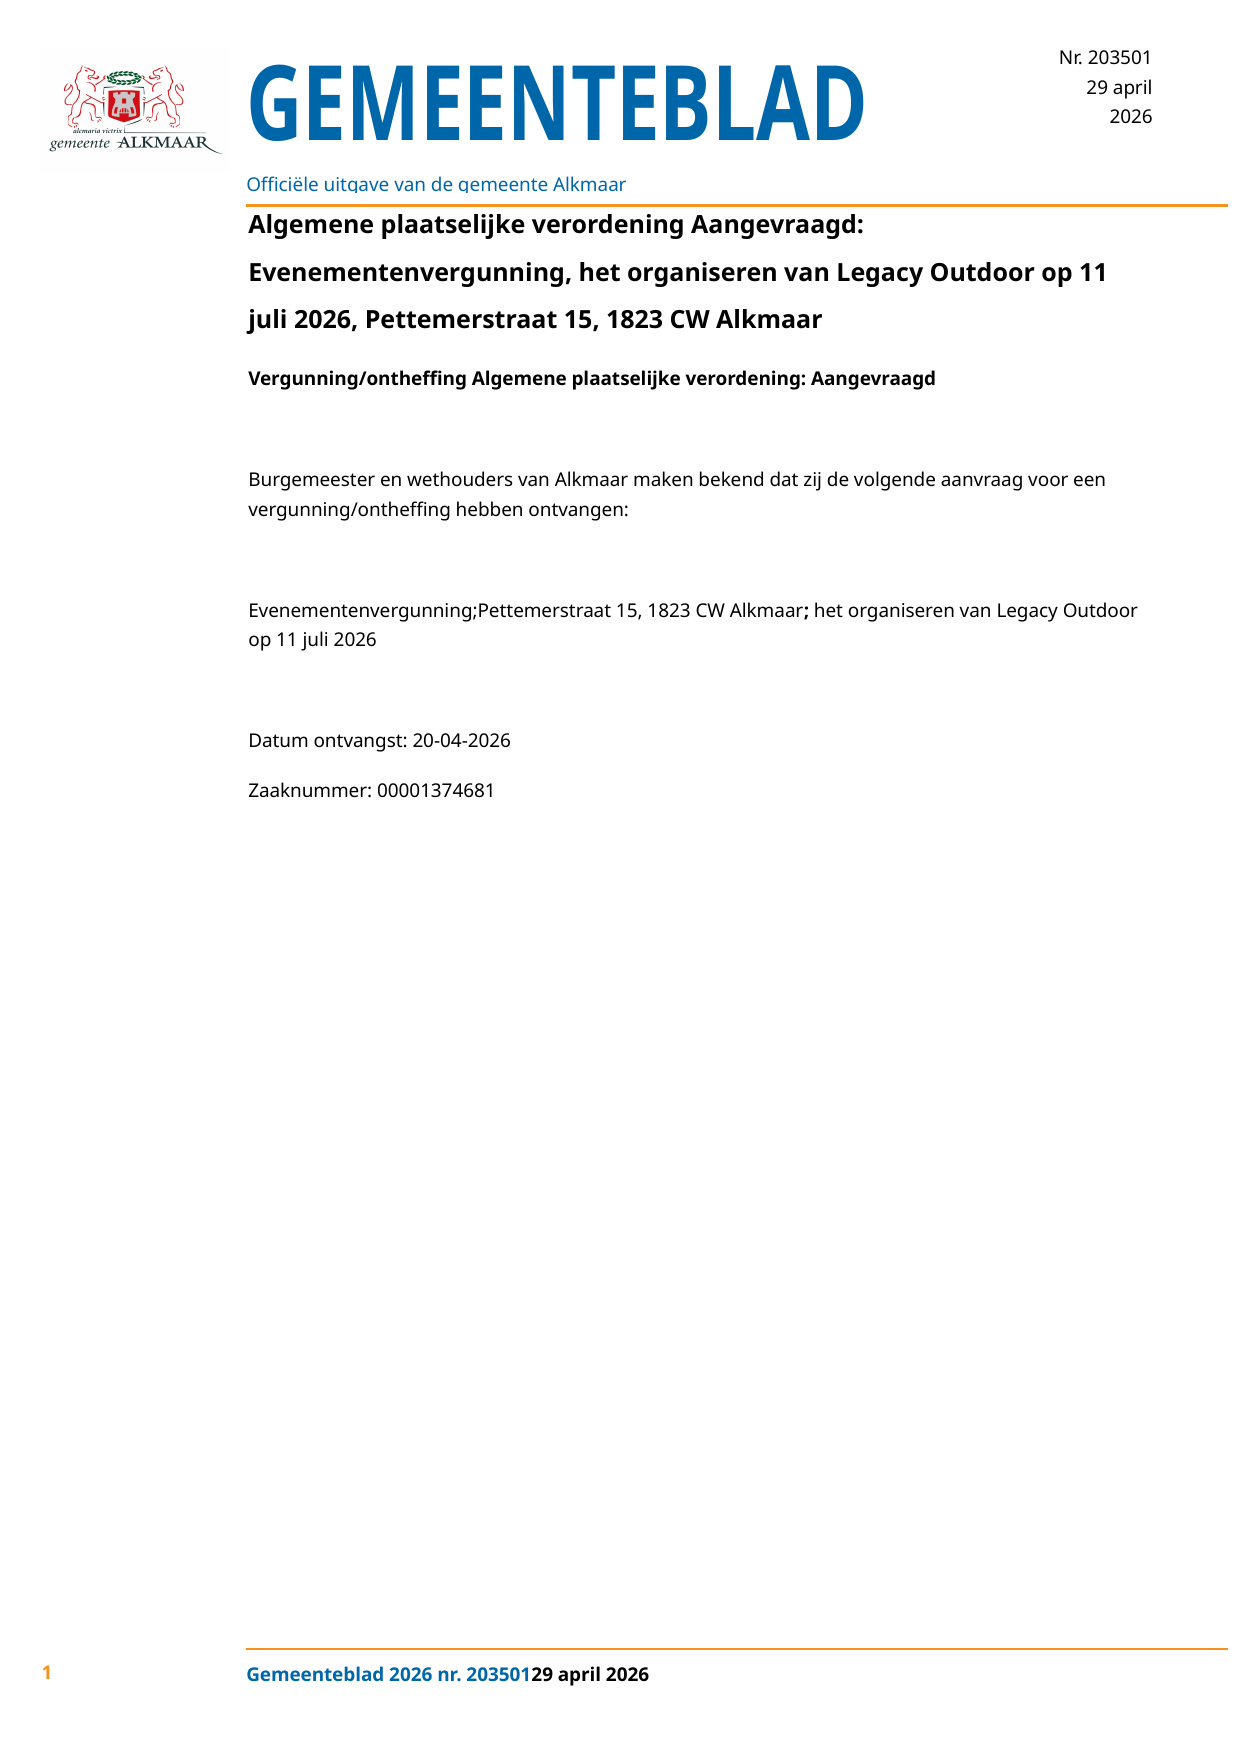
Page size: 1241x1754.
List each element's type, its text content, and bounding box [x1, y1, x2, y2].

text Datum ontvangst: 20-04-2026 [248, 727, 1152, 753]
text Algemene plaatselijke verordening Aangevraagd: Evenementenvergunning, het organiseren van Legacy Outdoor op 11 juli 2026, Pettemerstraat 15, 1823 CW Alkmaar [248, 207, 1152, 336]
text Evenementenvergunning;Pettemerstraat 15, 1823 CW Alkmaar; het organiseren van Legacy Outdoor op 11 juli 2026 [248, 597, 1152, 652]
text Zaaknummer: 00001374681 [248, 778, 1152, 803]
text Vergunning/ontheffing Algemene plaatselijke verordening: Aangevraagd [248, 366, 1152, 391]
picture [41, 47, 231, 172]
text Burgemeester en wethouders van Alkmaar maken bekend dat zij de volgende aanvraag voor een vergunning/ontheffing hebben ontvangen: [248, 466, 1152, 522]
